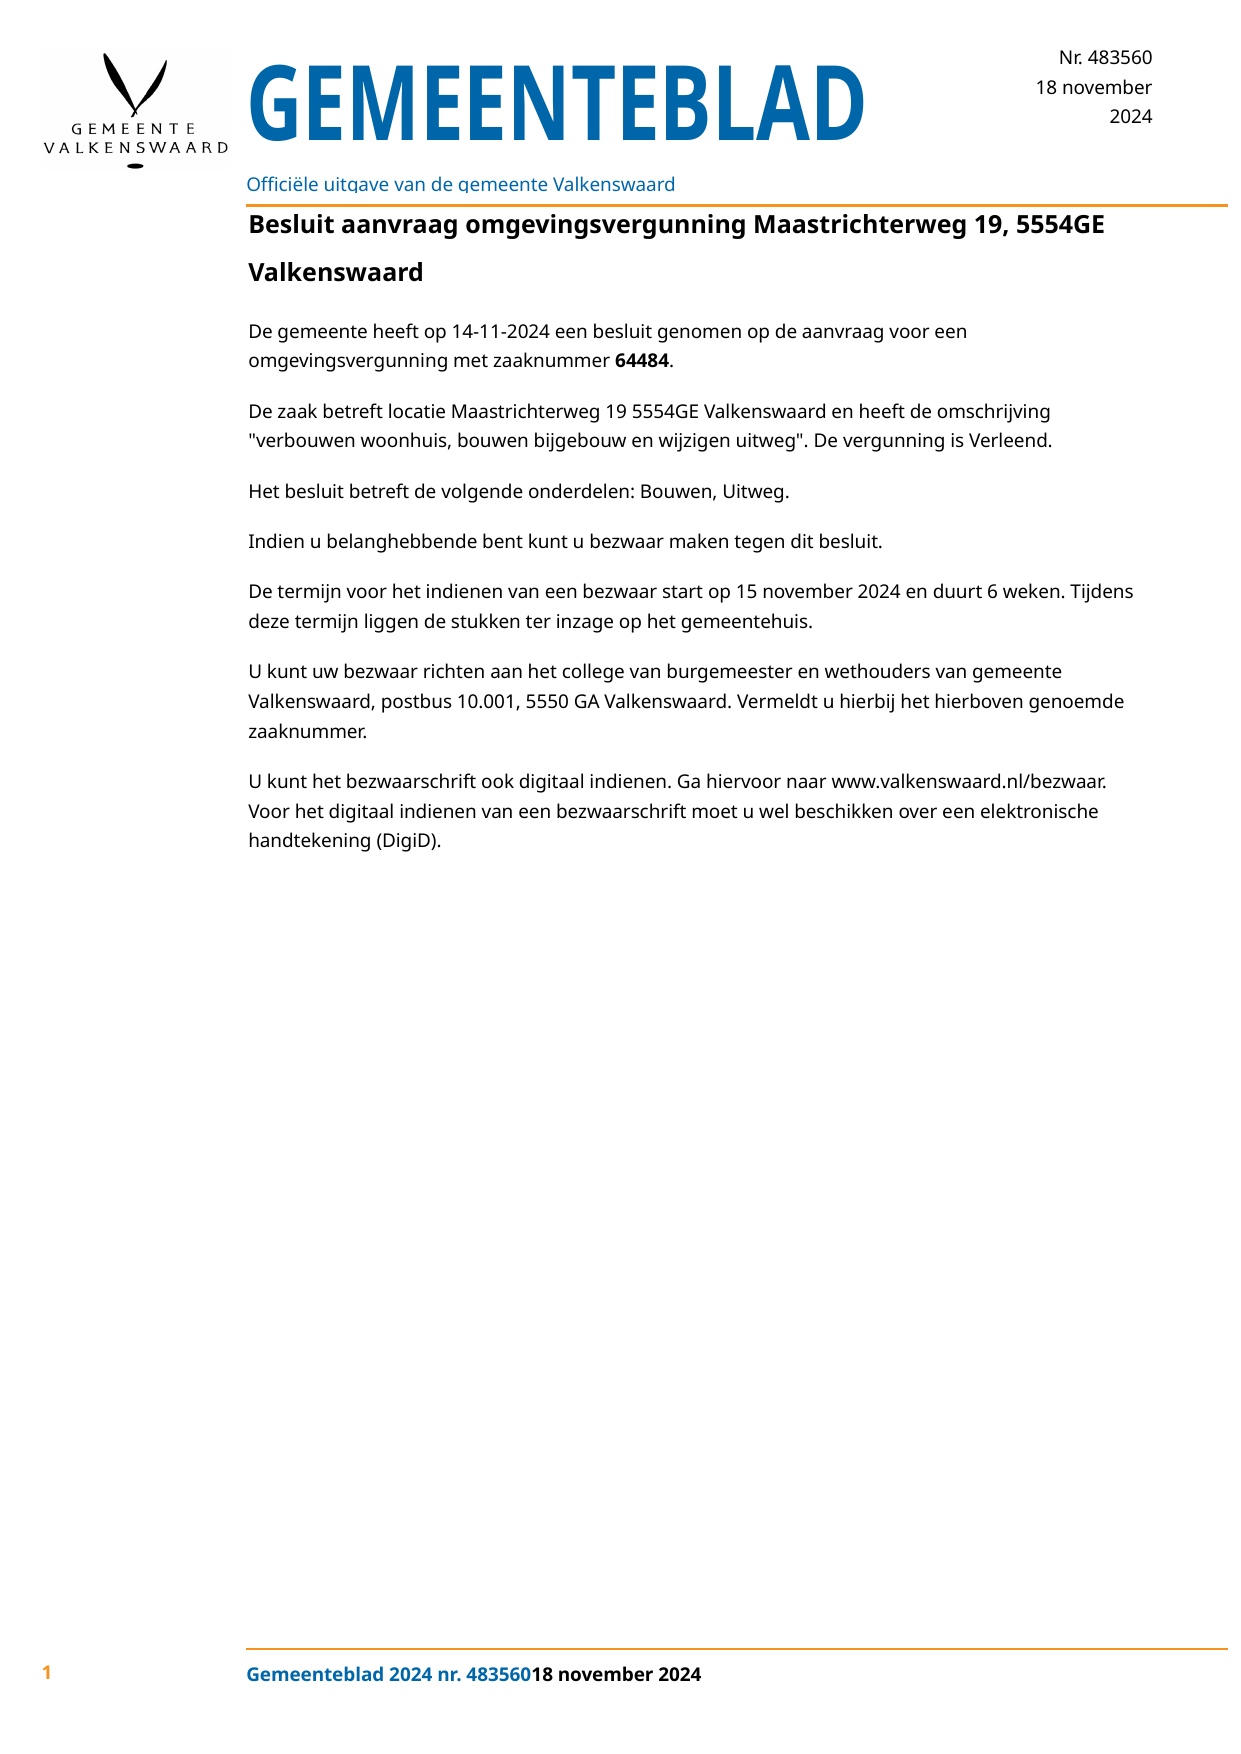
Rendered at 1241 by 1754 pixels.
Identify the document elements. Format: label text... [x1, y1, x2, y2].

text De gemeente heeft op 14-11-2024 een besluit genomen op de aanvraag voor een omgevingsvergunning met zaaknummer 64484. [248, 318, 1152, 373]
text De zaak betreft locatie Maastrichterweg 19 5554GE Valkenswaard en heeft de omschrijving "verbouwen woonhuis, bouwen bijgebouw en wijzigen uitweg". De vergunning is Verleend. [248, 398, 1152, 453]
text Indien u belanghebbende bent kunt u bezwaar maken tegen dit besluit. [248, 528, 1152, 554]
text U kunt het bezwaarschrift ook digitaal indienen. Ga hiervoor naar www.valkenswaard.nl/bezwaar. Voor het digitaal indienen van een bezwaarschrift moet u wel beschikken over een elektronische handtekening (DigiD). [248, 768, 1152, 853]
picture [41, 47, 231, 172]
text Besluit aanvraag omgevingsvergunning Maastrichterweg 19, 5554GE Valkenswaard [248, 207, 1152, 288]
text U kunt uw bezwaar richten aan het college van burgemeester en wethouders van gemeente Valkenswaard, postbus 10.001, 5550 GA Valkenswaard. Vermeldt u hierbij het hierboven genoemde zaaknummer. [248, 659, 1152, 744]
text Het besluit betreft de volgende onderdelen: Bouwen, Uitweg. [248, 478, 1152, 504]
text De termijn voor het indienen van een bezwaar start op 15 november 2024 en duurt 6 weken. Tijdens deze termijn liggen de stukken ter inzage op het gemeentehuis. [248, 579, 1152, 634]
